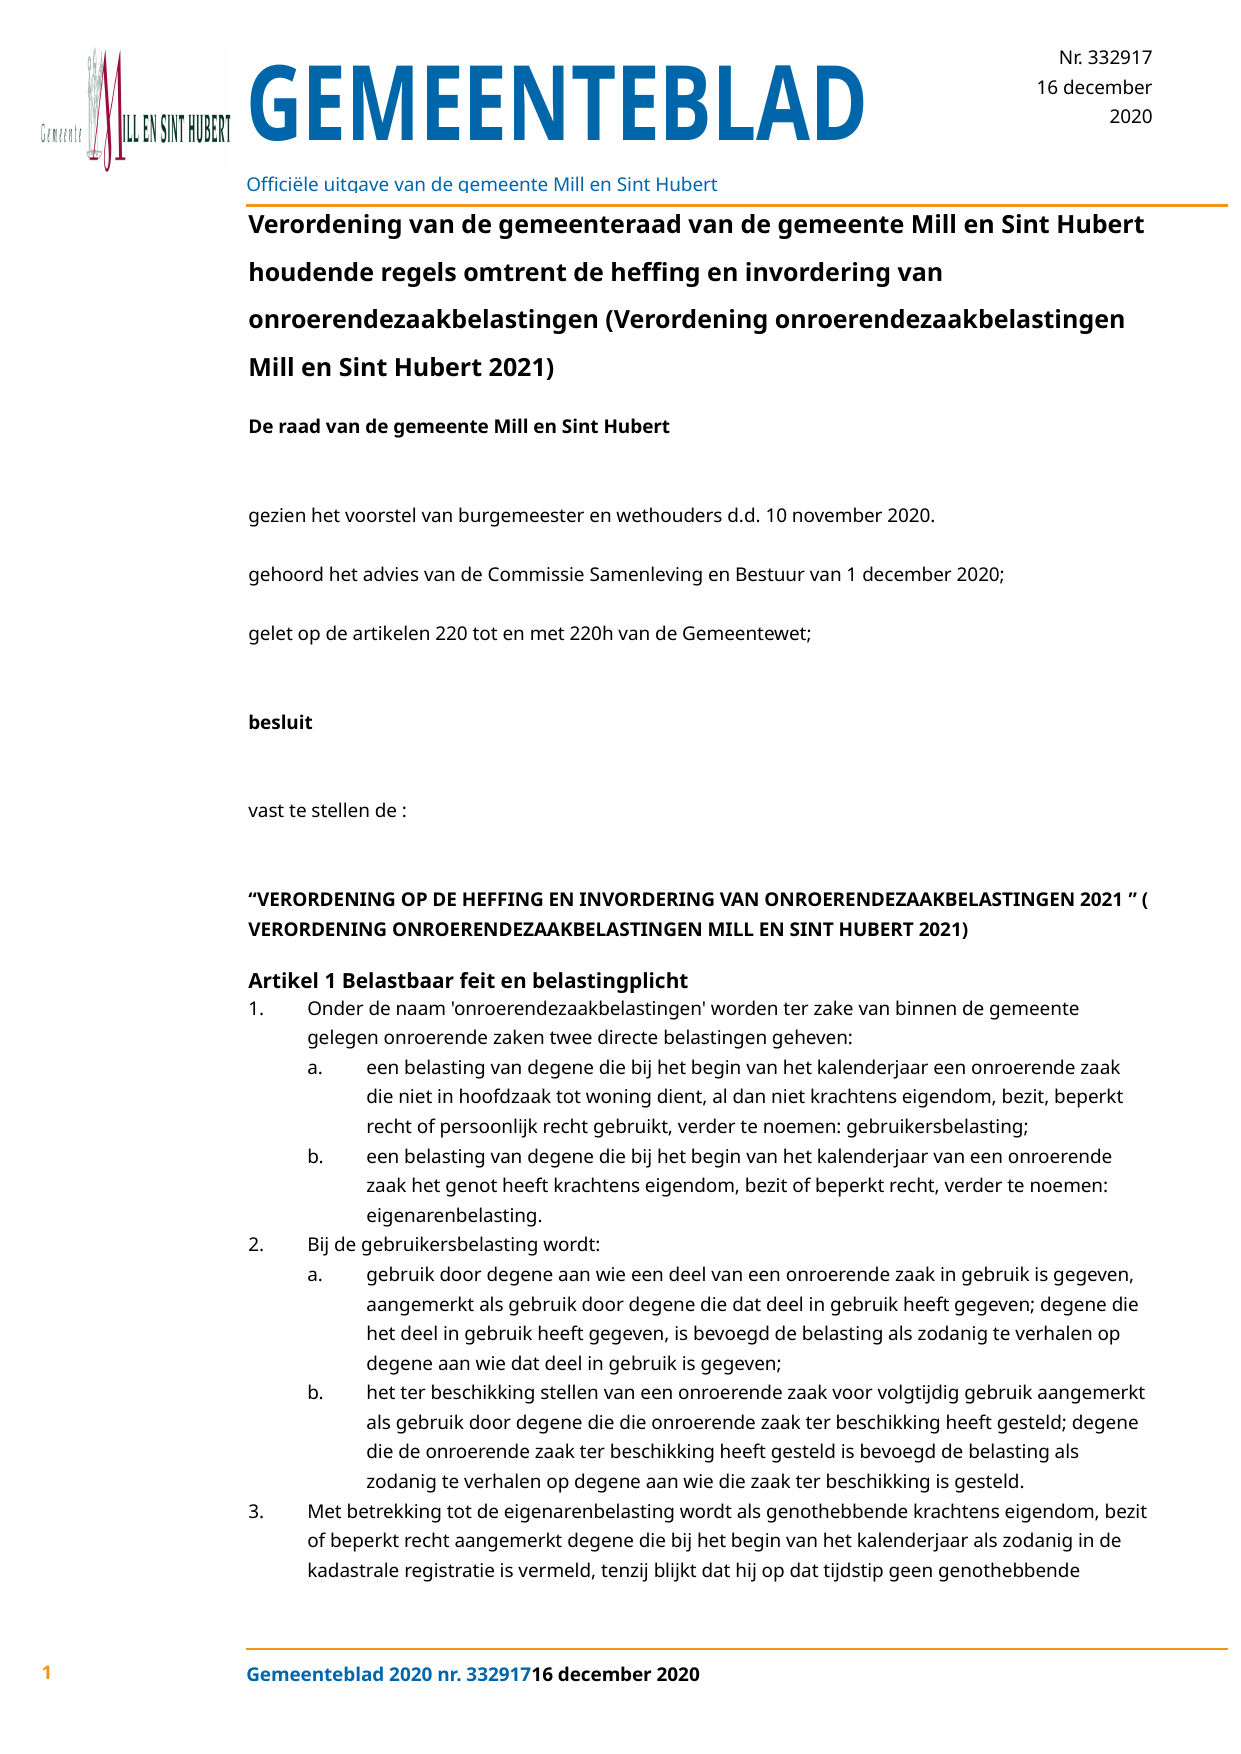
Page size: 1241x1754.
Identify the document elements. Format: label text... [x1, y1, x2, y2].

list gebruik door degene aan wie een deel van een onroerende zaak in gebruik is gegeven, aangemerkt als gebruik door degene die dat deel in gebruik heeft gegeven; degene die het deel in gebruik heeft gegeven, is bevoegd de belasting als zodanig te verhalen op degene aan wie dat deel in gebruik is gegeven; [307, 1261, 1152, 1376]
text De raad van de gemeente Mill en Sint Hubert [248, 413, 1152, 439]
list Bij de gebruikersbelasting wordt: [248, 1232, 1152, 1257]
text vast te stellen de : [248, 798, 1152, 823]
list het ter beschikking stellen van een onroerende zaak voor volgtijdig gebruik aangemerkt als gebruik door degene die die onroerende zaak ter beschikking heeft gesteld; degene die de onroerende zaak ter beschikking heeft gesteld is bevoegd de belasting als zodanig te verhalen op degene aan wie die zaak ter beschikking is gesteld. [307, 1379, 1152, 1494]
text gelet op de artikelen 220 tot en met 220h van de Gemeentewet; [248, 620, 1152, 646]
text gezien het voorstel van burgemeester en wethouders d.d. 10 november 2020. [248, 502, 1152, 528]
text Verordening van de gemeenteraad van de gemeente Mill en Sint Hubert houdende regels omtrent de heffing en invordering van onroerendezaakbelastingen (Verordening onroerendezaakbelastingen Mill en Sint Hubert 2021) [248, 207, 1152, 384]
text besluit [248, 709, 1152, 735]
list een belasting van degene die bij het begin van het kalenderjaar een onroerende zaak die niet in hoofdzaak tot woning dient, al dan niet krachtens eigendom, bezit, beperkt recht of persoonlijk recht gebruikt, verder te noemen: gebruikersbelasting; [307, 1054, 1152, 1139]
list Onder de naam 'onroerendezaakbelastingen' worden ter zake van binnen de gemeente gelegen onroerende zaken twee directe belastingen geheven: [248, 995, 1152, 1050]
list Met betrekking tot de eigenarenbelasting wordt als genothebbende krachtens eigendom, bezit of beperkt recht aangemerkt degene die bij het begin van het kalenderjaar als zodanig in de kadastrale registratie is vermeld, tenzij blijkt dat hij op dat tijdstip geen genothebbende [248, 1498, 1152, 1583]
picture [41, 47, 231, 172]
text “VERORDENING OP DE HEFFING EN INVORDERING VAN ONROERENDEZAAKBELASTINGEN 2021 ” ( VERORDENING ONROERENDEZAAKBELASTINGEN MILL EN SINT HUBERT 2021) [248, 886, 1152, 942]
list een belasting van degene die bij het begin van het kalenderjaar van een onroerende zaak het genot heeft krachtens eigendom, bezit of beperkt recht, verder te noemen: eigenarenbelasting. [307, 1143, 1152, 1228]
text Artikel 1 Belastbaar feit en belastingplicht [248, 966, 1152, 995]
text gehoord het advies van de Commissie Samenleving en Bestuur van 1 december 2020; [248, 561, 1152, 587]
